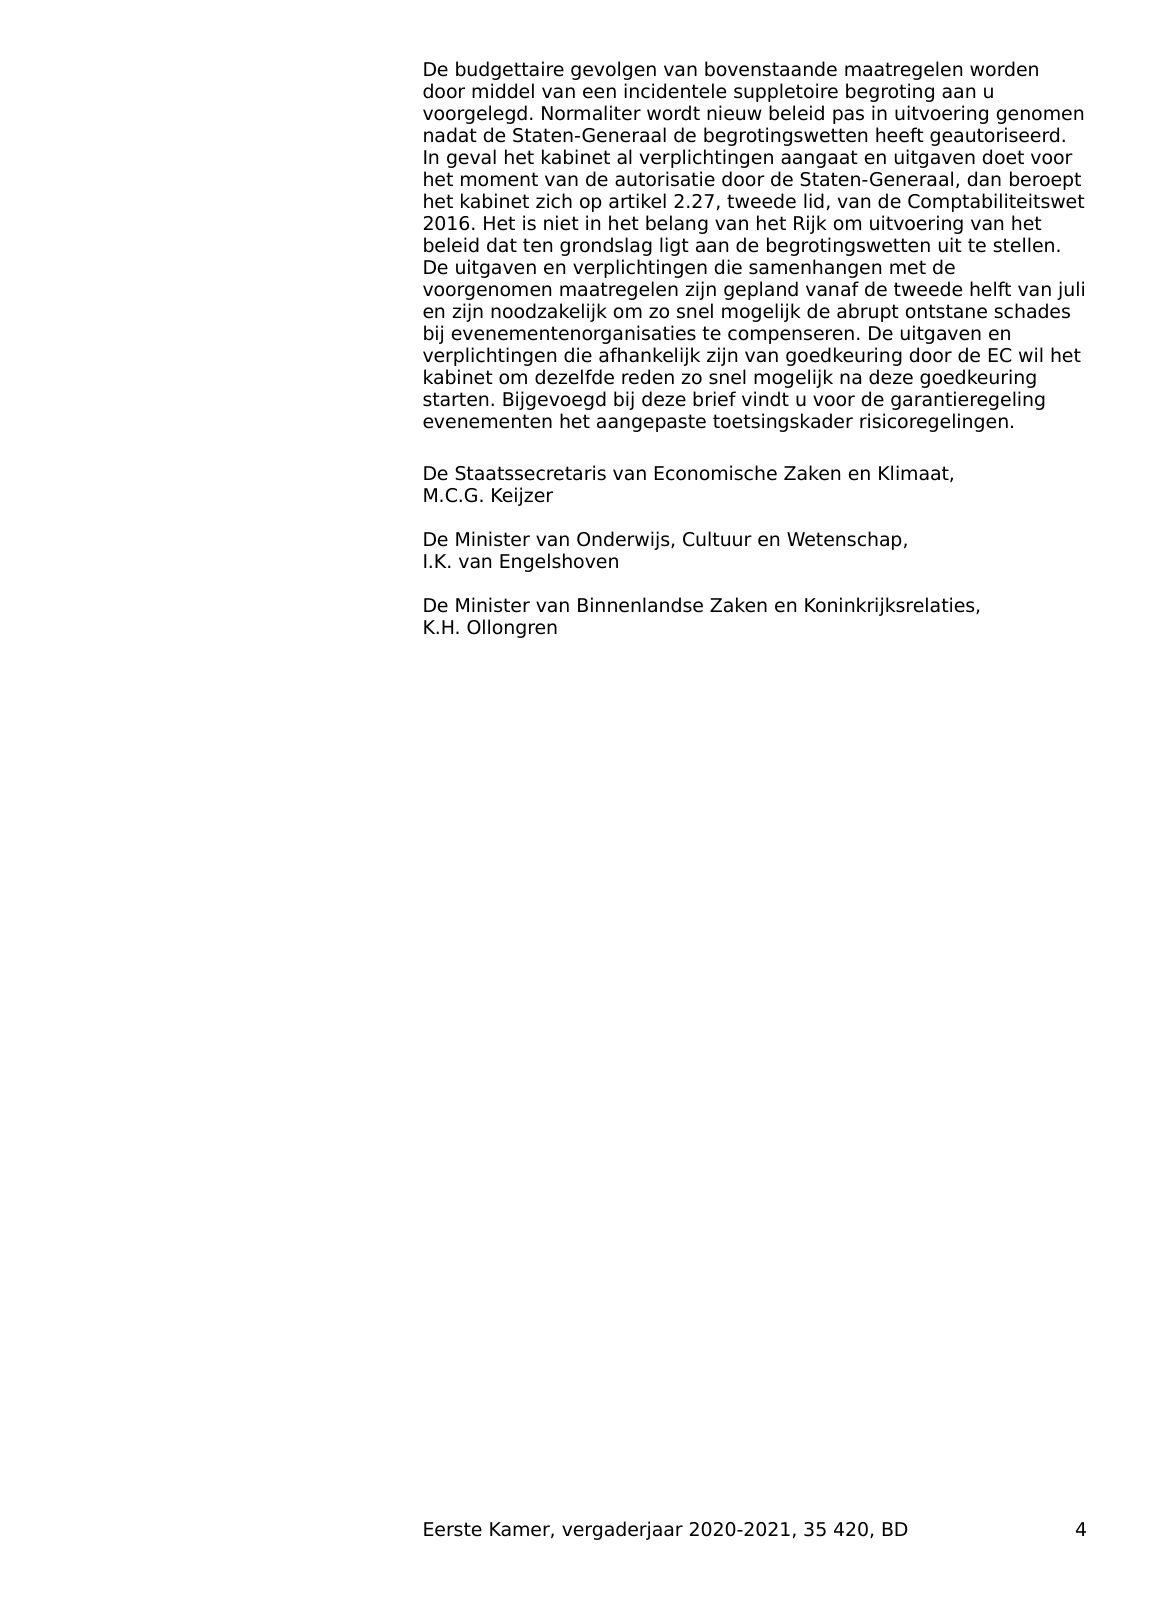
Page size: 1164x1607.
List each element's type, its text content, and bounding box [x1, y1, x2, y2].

text De Staatssecretaris van Economische Zaken en Klimaat, M.C.G. Keijzer [422, 463, 1087, 507]
text De Minister van Onderwijs, Cultuur en Wetenschap, I.K. van Engelshoven [422, 529, 1087, 573]
text De Minister van Binnenlandse Zaken en Koninkrijksrelaties, K.H. Ollongren [422, 595, 1087, 639]
text De budgettaire gevolgen van bovenstaande maatregelen worden door middel van een incidentele suppletoire begroting aan u voorgelegd. Normaliter wordt nieuw beleid pas in uitvoering genomen nadat de Staten-Generaal de begrotingswetten heeft geautoriseerd. In geval het kabinet al verplichtingen aangaat en uitgaven doet voor het moment van de autorisatie door de Staten-Generaal, dan beroept het kabinet zich op artikel 2.27, tweede lid, van de Comptabiliteitswet 2016. Het is niet in het belang van het Rijk om uitvoering van het beleid dat ten grondslag ligt aan de begrotingswetten uit te stellen. De uitgaven en verplichtingen die samenhangen met de voorgenomen maatregelen zijn gepland vanaf de tweede helft van juli en zijn noodzakelijk om zo snel mogelijk de abrupt ontstane schades bij evenementenorganisaties te compenseren. De uitgaven en verplichtingen die afhankelijk zijn van goedkeuring door de EC wil het kabinet om dezelfde reden zo snel mogelijk na deze goedkeuring starten. Bijgevoegd bij deze brief vindt u voor de garantieregeling evenementen het aangepaste toetsingskader risicoregelingen. [422, 59, 1087, 433]
